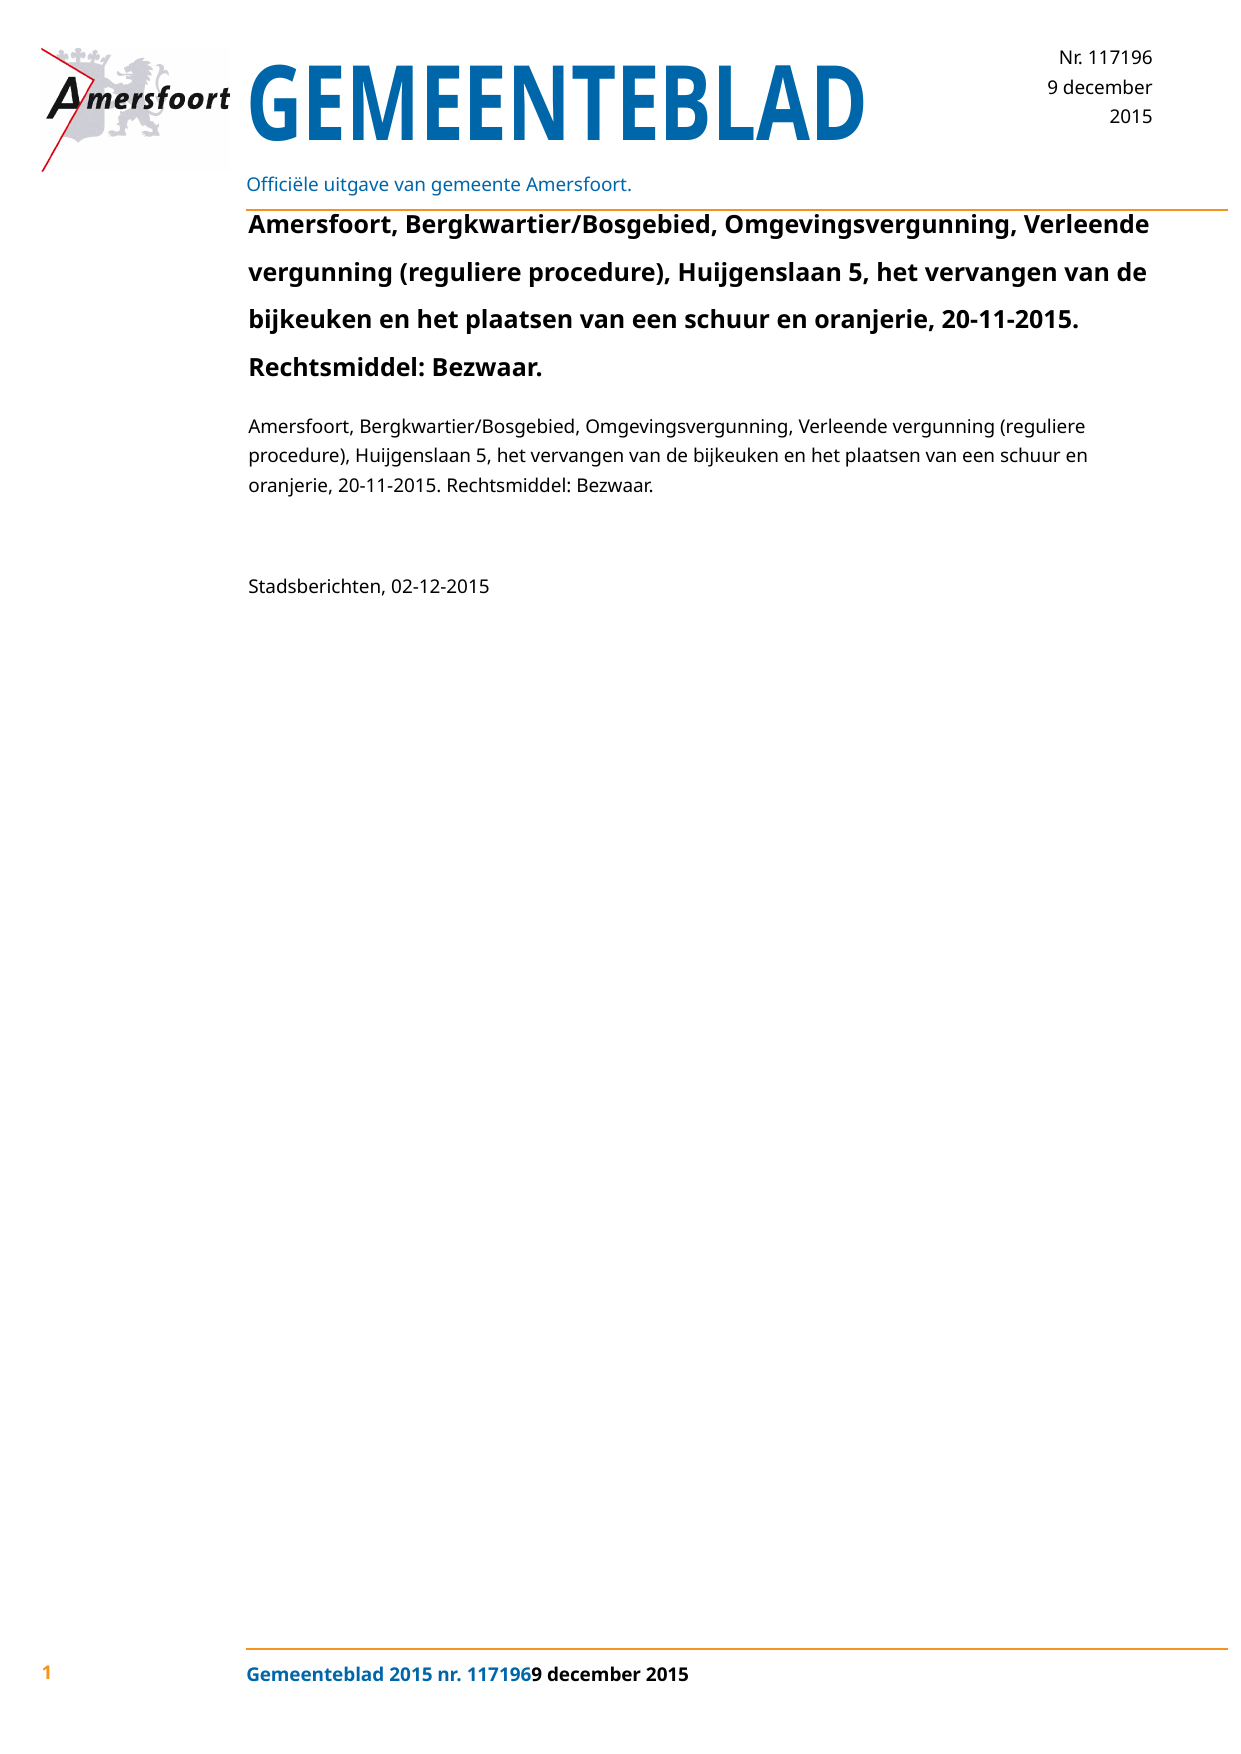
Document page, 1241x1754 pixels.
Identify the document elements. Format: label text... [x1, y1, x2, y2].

picture [41, 47, 231, 172]
text Amersfoort, Bergkwartier/Bosgebied, Omgevingsvergunning, Verleende vergunning (reguliere procedure), Huijgenslaan 5, het vervangen van de bijkeuken en het plaatsen van een schuur en oranjerie, 20-11-2015. Rechtsmiddel: Bezwaar. [248, 413, 1152, 498]
text Stadsberichten, 02-12-2015 [248, 573, 1152, 599]
text Amersfoort, Bergkwartier/Bosgebied, Omgevingsvergunning, Verleende vergunning (reguliere procedure), Huijgenslaan 5, het vervangen van de bijkeuken en het plaatsen van een schuur en oranjerie, 20-11-2015. Rechtsmiddel: Bezwaar. [248, 211, 1152, 384]
